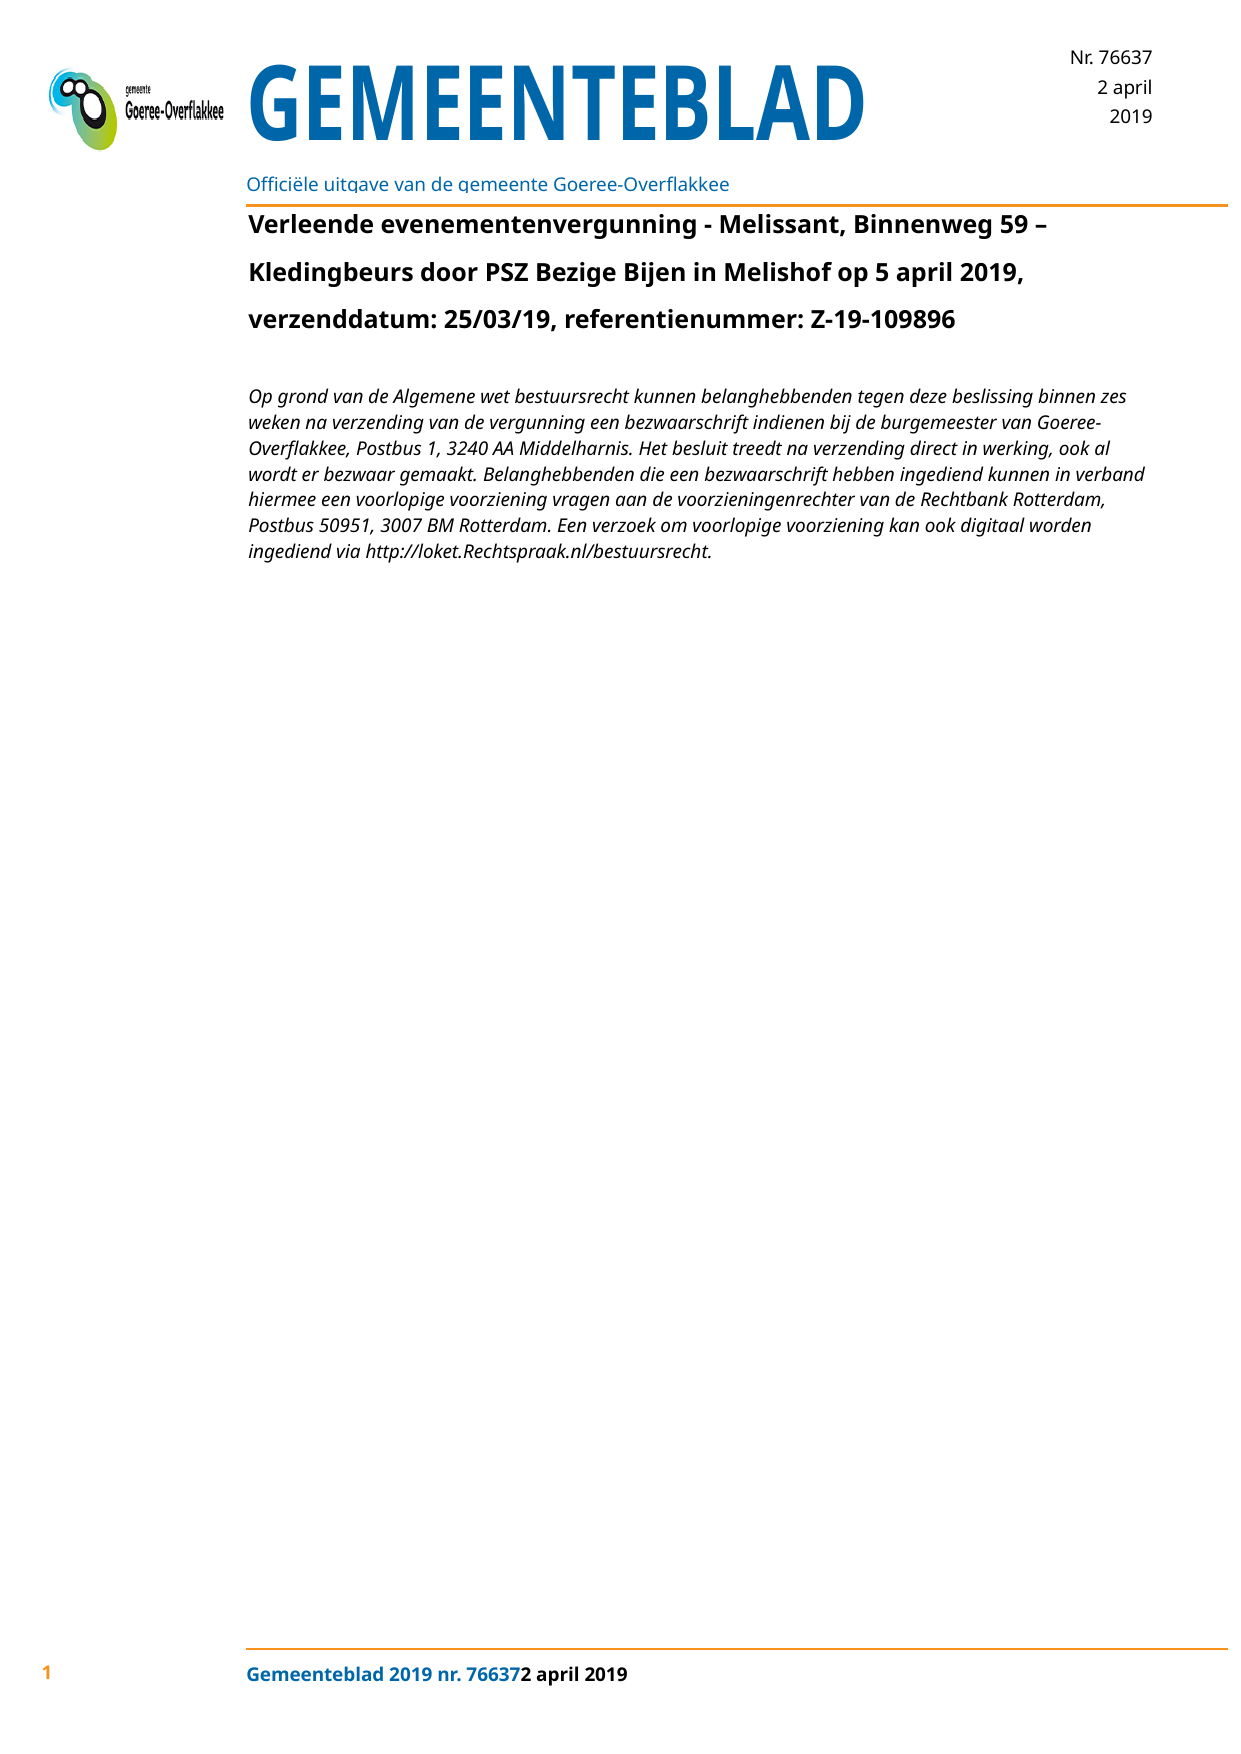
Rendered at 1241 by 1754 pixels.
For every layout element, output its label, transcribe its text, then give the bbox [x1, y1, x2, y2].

text Op grond van de Algemene wet bestuursrecht kunnen belanghebbenden tegen deze beslissing binnen zes weken na verzending van de vergunning een bezwaarschrift indienen bij de burgemeester van Goeree-Overflakkee, Postbus 1, 3240 AA Middelharnis. Het besluit treedt na verzending direct in werking, ook al wordt er bezwaar gemaakt. Belanghebbenden die een bezwaarschrift hebben ingediend kunnen in verband hiermee een voorlopige voorziening vragen aan de voorzieningenrechter van de Rechtbank Rotterdam, Postbus 50951, 3007 BM Rotterdam. Een verzoek om voorlopige voorziening kan ook digitaal worden ingediend via http://loket.Rechtspraak.nl/bestuursrecht. [248, 384, 1152, 564]
text Verleende evenementenvergunning - Melissant, Binnenweg 59 – Kledingbeurs door PSZ Bezige Bijen in Melishof op 5 april 2019, verzenddatum: 25/03/19, referentienummer: Z-19-109896 [248, 207, 1152, 336]
picture [41, 47, 231, 172]
